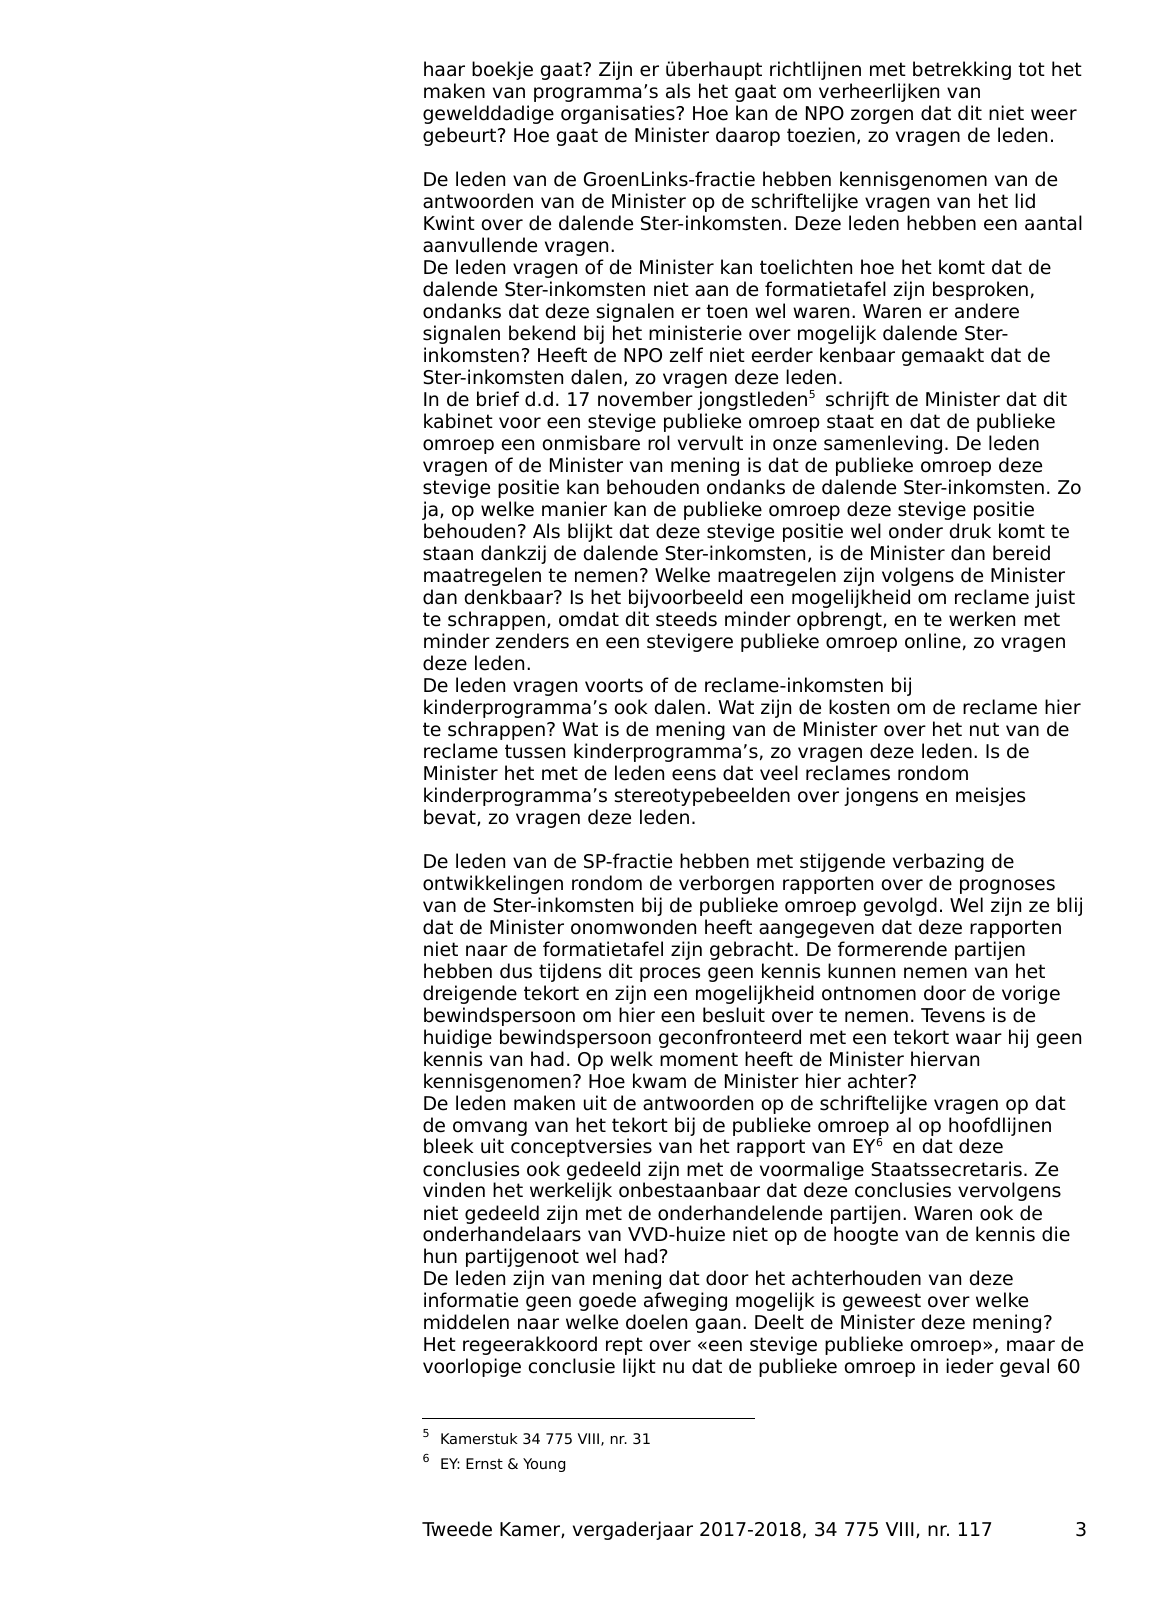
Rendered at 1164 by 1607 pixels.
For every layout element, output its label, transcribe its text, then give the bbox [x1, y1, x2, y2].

text De leden maken uit de antwoorden op de schriftelijke vragen op dat de omvang van het tekort bij de publieke omroep al op hoofdlijnen bleek uit conceptversies van het rapport van EY en dat deze conclusies ook gedeeld zijn met de voormalige Staatssecretaris. Ze vinden het werkelijk onbestaanbaar dat deze conclusies vervolgens niet gedeeld zijn met de onderhandelende partijen. Waren ook de onderhandelaars van VVD-huize niet op de hoogte van de kennis die hun partijgenoot wel had? [422, 1092, 1087, 1268]
text Kamerstuk 34 775 VIII, nr. 31 [422, 1427, 1087, 1449]
text De leden van de GroenLinks-fractie hebben kennisgenomen van de antwoorden van de Minister op de schriftelijke vragen van het lid Kwint over de dalende Ster-inkomsten. Deze leden hebben een aantal aanvullende vragen. [422, 169, 1087, 257]
text haar boekje gaat? Zijn er überhaupt richtlijnen met betrekking tot het maken van programma’s als het gaat om verheerlijken van gewelddadige organisaties? Hoe kan de NPO zorgen dat dit niet weer gebeurt? Hoe gaat de Minister daarop toezien, zo vragen de leden. [422, 59, 1087, 147]
text In de brief d.d. 17 november jongstleden schrijft de Minister dat dit kabinet voor een stevige publieke omroep staat en dat de publieke omroep een onmisbare rol vervult in onze samenleving. De leden vragen of de Minister van mening is dat de publieke omroep deze stevige positie kan behouden ondanks de dalende Ster-inkomsten. Zo ja, op welke manier kan de publieke omroep deze stevige positie behouden? Als blijkt dat deze stevige positie wel onder druk komt te staan dankzij de dalende Ster-inkomsten, is de Minister dan bereid maatregelen te nemen? Welke maatregelen zijn volgens de Minister dan denkbaar? Is het bijvoorbeeld een mogelijkheid om reclame juist te schrappen, omdat dit steeds minder opbrengt, en te werken met minder zenders en een stevigere publieke omroep online, zo vragen deze leden. [422, 389, 1087, 675]
text De leden vragen of de Minister kan toelichten hoe het komt dat de dalende Ster-inkomsten niet aan de formatietafel zijn besproken, ondanks dat deze signalen er toen wel waren. Waren er andere signalen bekend bij het ministerie over mogelijk dalende Ster-inkomsten? Heeft de NPO zelf niet eerder kenbaar gemaakt dat de Ster-inkomsten dalen, zo vragen deze leden. [422, 257, 1087, 389]
text EY: Ernst & Young [422, 1452, 1087, 1474]
text De leden van de SP-fractie hebben met stijgende verbazing de ontwikkelingen rondom de verborgen rapporten over de prognoses van de Ster-inkomsten bij de publieke omroep gevolgd. Wel zijn ze blij dat de Minister onomwonden heeft aangegeven dat deze rapporten niet naar de formatietafel zijn gebracht. De formerende partijen hebben dus tijdens dit proces geen kennis kunnen nemen van het dreigende tekort en zijn een mogelijkheid ontnomen door de vorige bewindspersoon om hier een besluit over te nemen. Tevens is de huidige bewindspersoon geconfronteerd met een tekort waar hij geen kennis van had. Op welk moment heeft de Minister hiervan kennisgenomen? Hoe kwam de Minister hier achter? [422, 851, 1087, 1092]
text De leden zijn van mening dat door het achterhouden van deze informatie geen goede afweging mogelijk is geweest over welke middelen naar welke doelen gaan. Deelt de Minister deze mening? Het regeerakkoord rept over «een stevige publieke omroep», maar de voorlopige conclusie lijkt nu dat de publieke omroep in ieder geval 60 [422, 1268, 1087, 1378]
text De leden vragen voorts of de reclame-inkomsten bij kinderprogramma’s ook dalen. Wat zijn de kosten om de reclame hier te schrappen? Wat is de mening van de Minister over het nut van de reclame tussen kinderprogramma’s, zo vragen deze leden. Is de Minister het met de leden eens dat veel reclames rondom kinderprogramma’s stereotypebeelden over jongens en meisjes bevat, zo vragen deze leden. [422, 675, 1087, 828]
